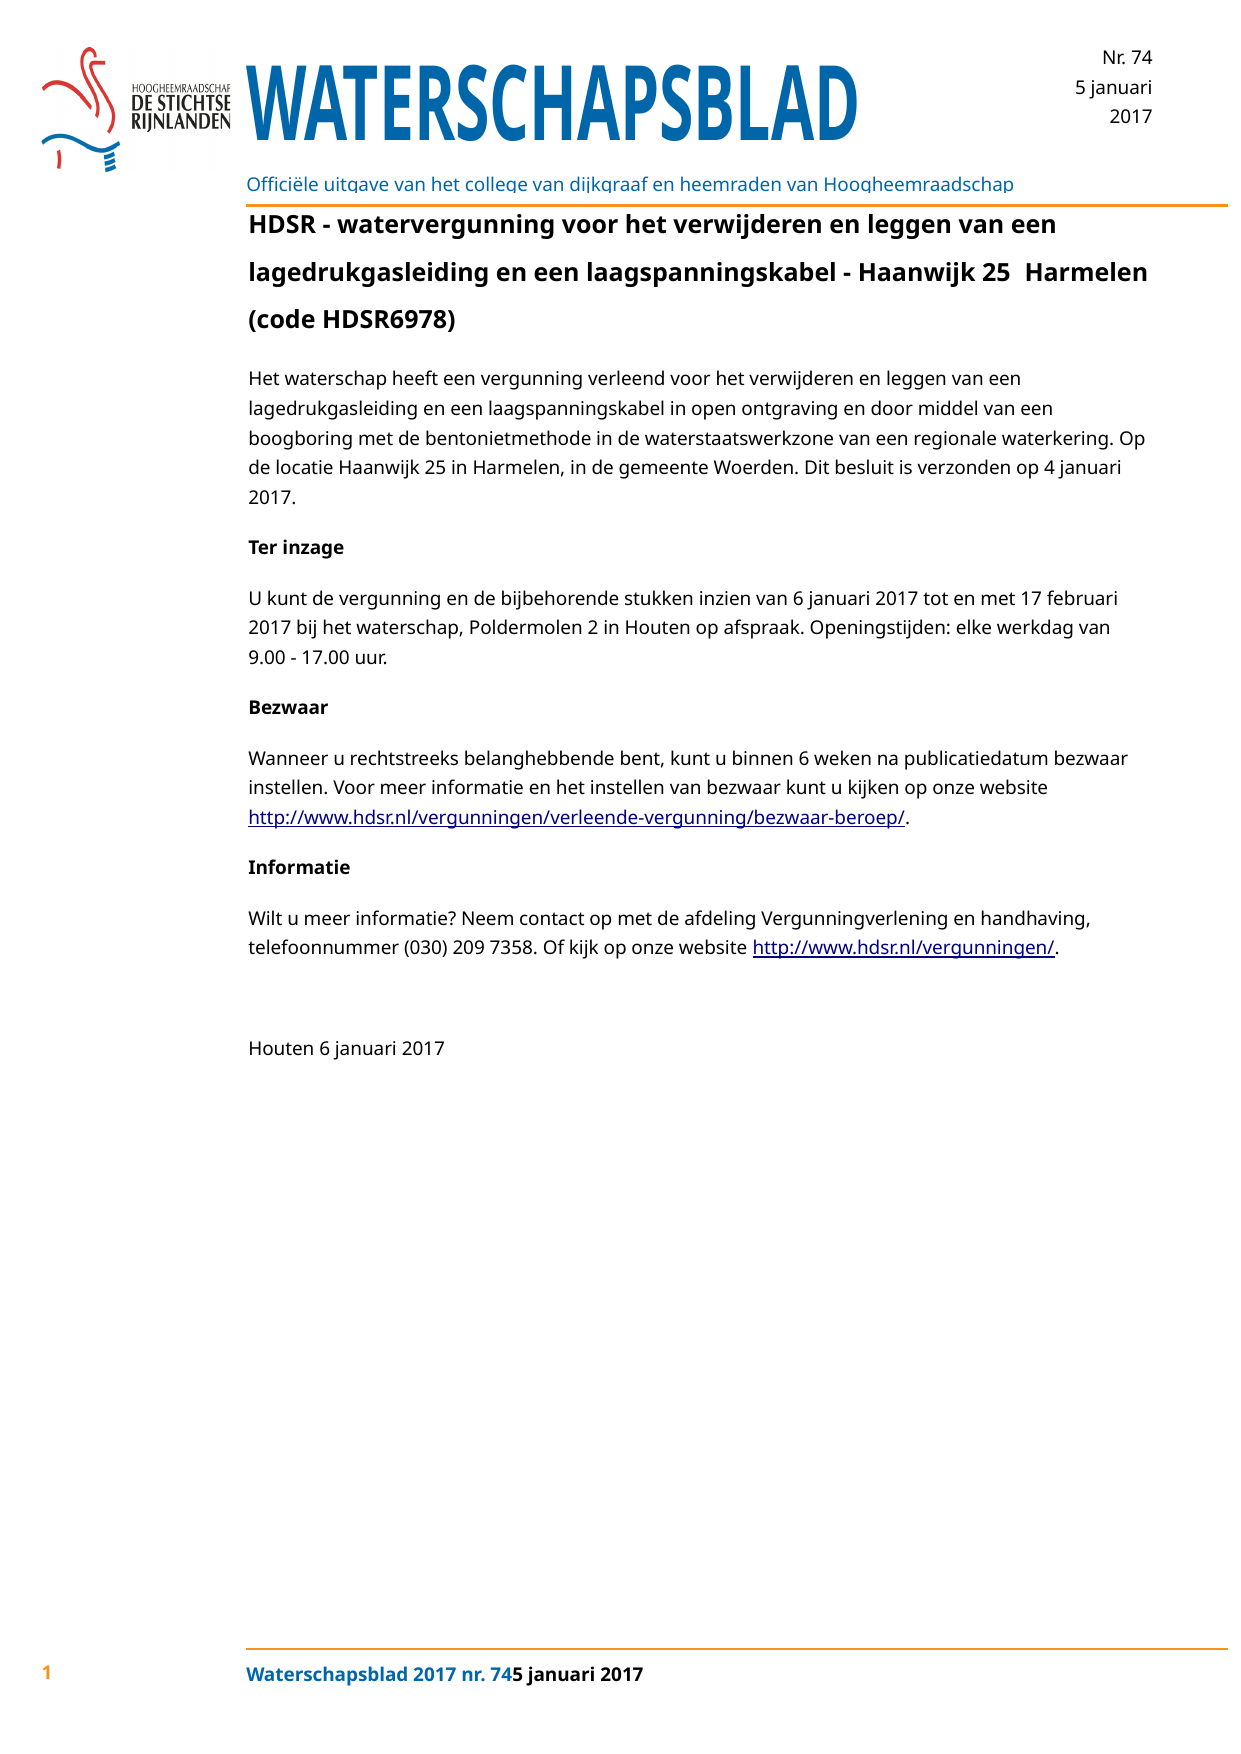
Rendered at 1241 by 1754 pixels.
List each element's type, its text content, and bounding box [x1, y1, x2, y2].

text HDSR - watervergunning voor het verwijderen en leggen van een lagedrukgasleiding en een laagspanningskabel - Haanwijk 25 Harmelen (code HDSR6978) [248, 207, 1152, 336]
text Ter inzage [248, 534, 1152, 560]
picture [41, 47, 231, 172]
text Het waterschap heeft een vergunning verleend voor het verwijderen en leggen van een lagedrukgasleiding en een laagspanningskabel in open ontgraving en door middel van een boogboring met de bentonietmethode in de waterstaatswerkzone van een regionale waterkering. Op de locatie Haanwijk 25 in Harmelen, in de gemeente Woerden. Dit besluit is verzonden op 4 januari 2017. [248, 366, 1152, 509]
text Bezwaar [248, 694, 1152, 720]
text Wanneer u rechtstreeks belanghebbende bent, kunt u binnen 6 weken na publicatiedatum bezwaar instellen. Voor meer informatie en het instellen van bezwaar kunt u kijken op onze website http://www.hdsr.nl/vergunningen/verleende-vergunning/bezwaar-beroep/. [248, 745, 1152, 829]
text Houten 6 januari 2017 [248, 1035, 1152, 1061]
text Wilt u meer informatie? Neem contact op met de afdeling Vergunningverlening en handhaving, telefoonnummer (030) 209 7358. Of kijk op onze website http://www.hdsr.nl/vergunningen/. [248, 905, 1152, 960]
text U kunt de vergunning en de bijbehorende stukken inzien van 6 januari 2017 tot en met 17 februari 2017 bij het waterschap, Poldermolen 2 in Houten op afspraak. Openingstijden: elke werkdag van 9.00 - 17.00 uur. [248, 585, 1152, 669]
text Informatie [248, 854, 1152, 880]
